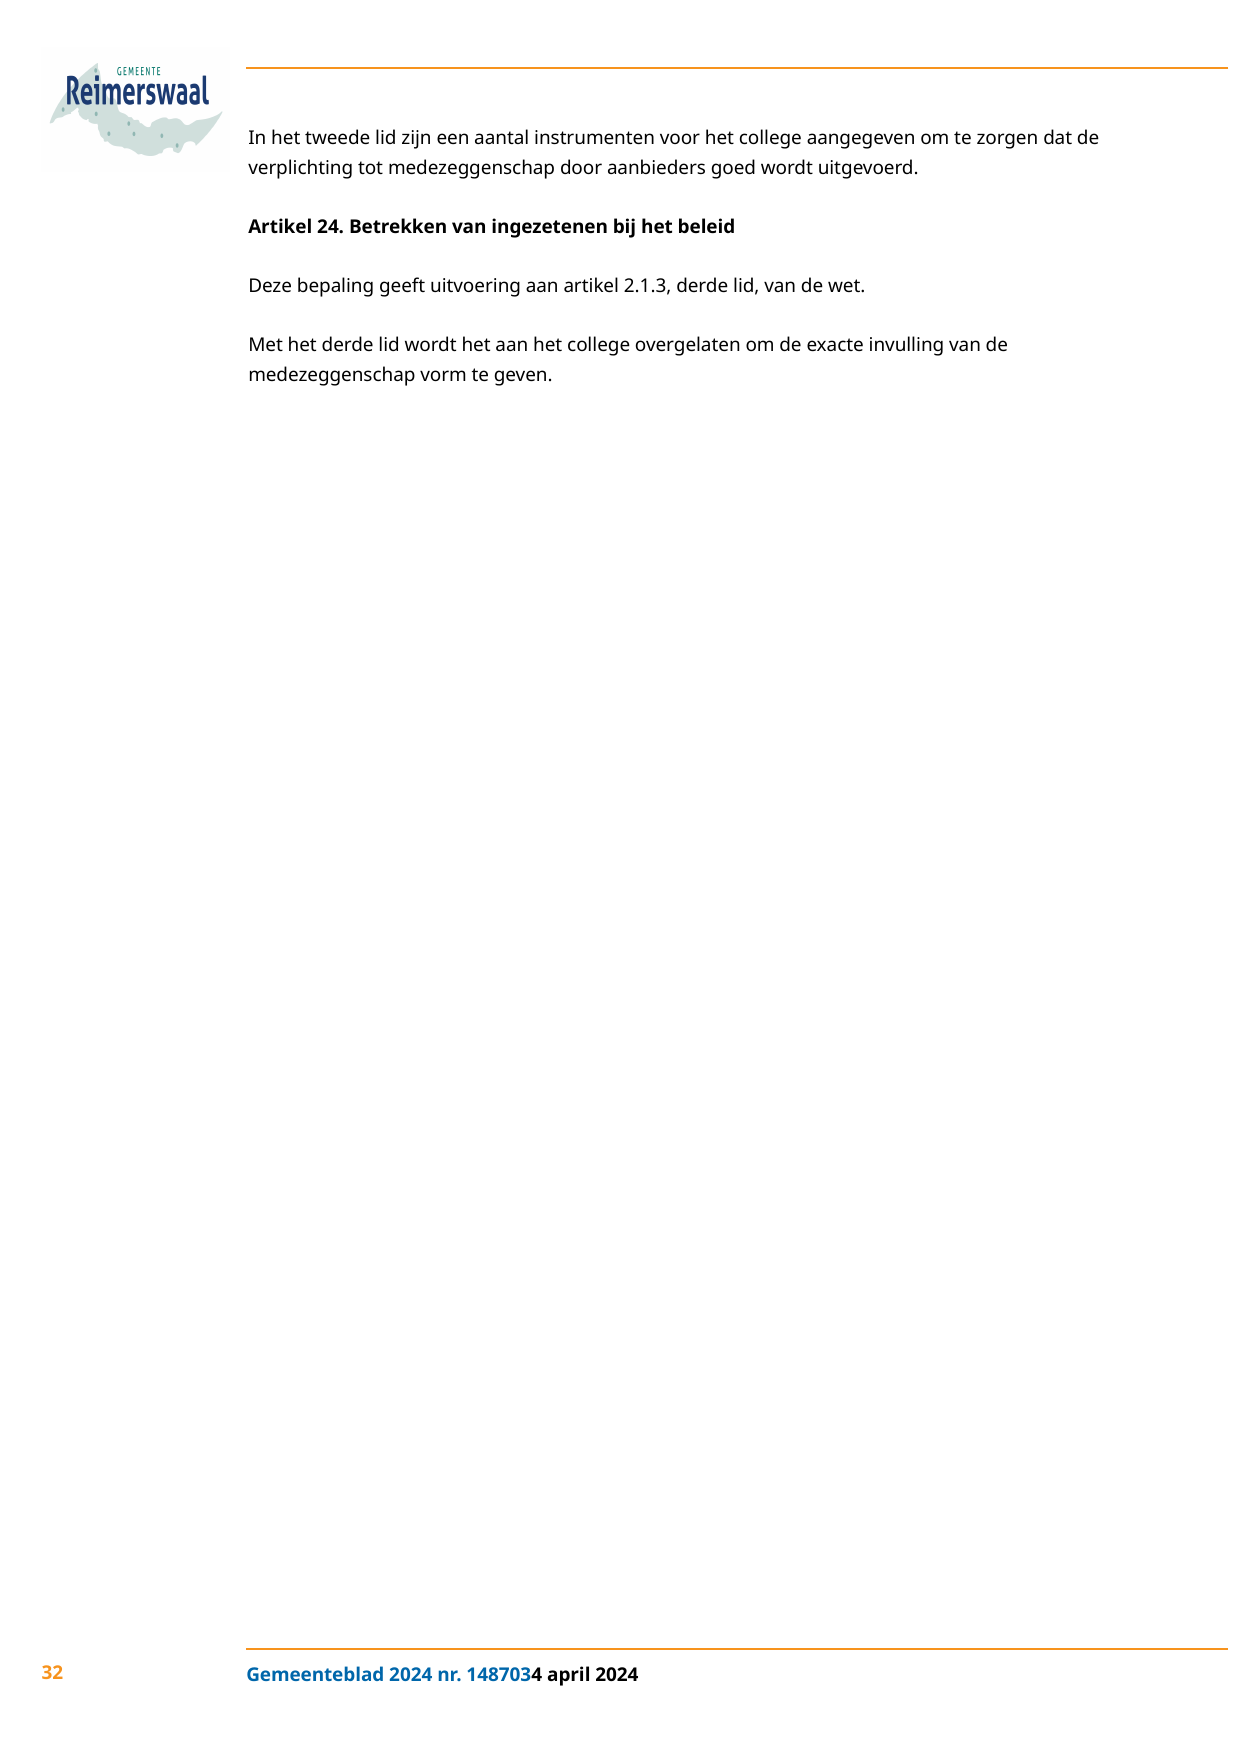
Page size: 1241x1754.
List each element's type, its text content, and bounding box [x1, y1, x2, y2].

text Deze bepaling geeft uitvoering aan artikel 2.1.3, derde lid, van de wet. [248, 272, 1152, 298]
text Met het derde lid wordt het aan het college overgelaten om de exacte invulling van de medezeggenschap vorm te geven. [248, 331, 1152, 387]
text Artikel 24. Betrekken van ingezetenen bij het beleid [248, 213, 1152, 239]
picture [41, 47, 231, 172]
text In het tweede lid zijn een aantal instrumenten voor het college aangegeven om te zorgen dat de verplichting tot medezeggenschap door aanbieders goed wordt uitgevoerd. [248, 124, 1152, 180]
